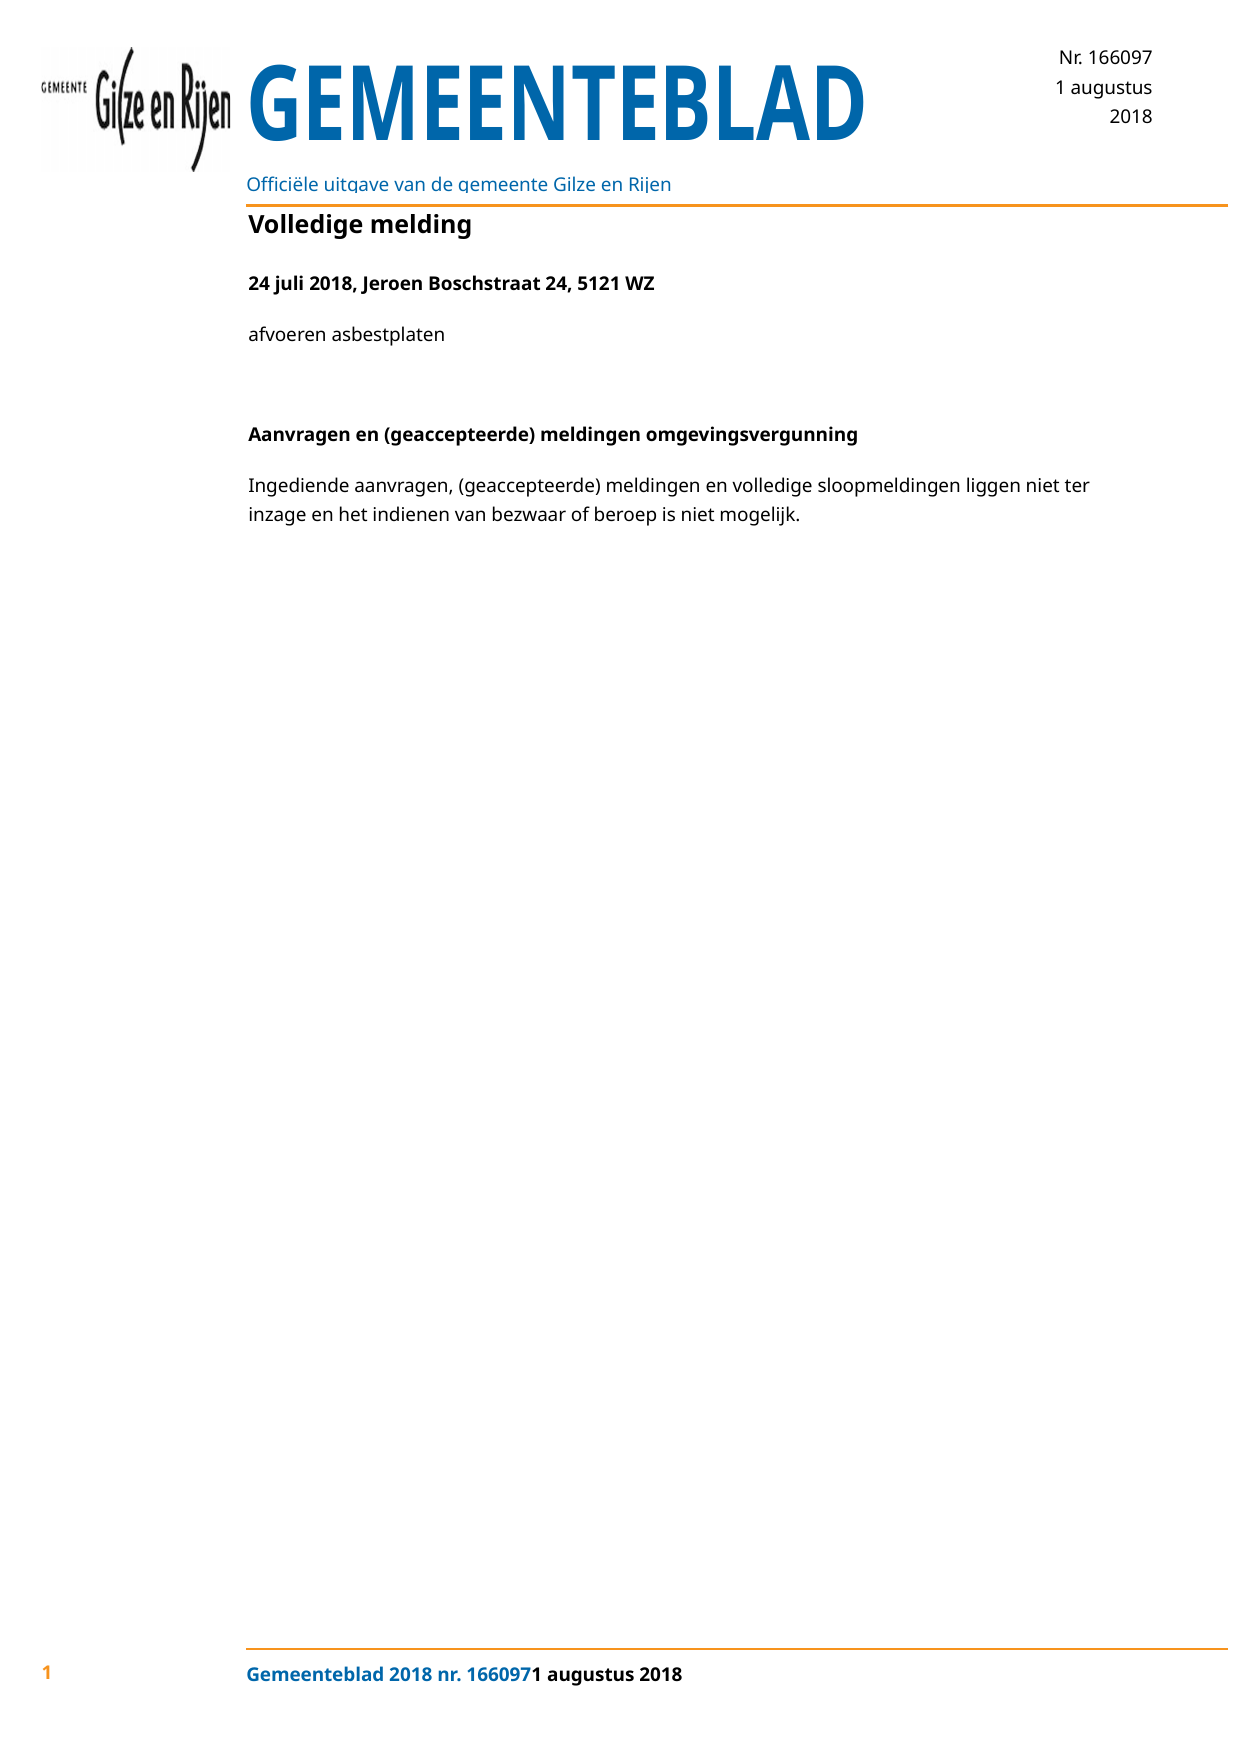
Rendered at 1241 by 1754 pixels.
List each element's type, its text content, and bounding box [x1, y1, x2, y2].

picture [41, 47, 231, 172]
text Ingediende aanvragen, (geaccepteerde) meldingen en volledige sloopmeldingen liggen niet ter inzage en het indienen van bezwaar of beroep is niet mogelijk. [248, 472, 1152, 527]
text afvoeren asbestplaten [248, 321, 1152, 346]
text Aanvragen en (geaccepteerde) meldingen omgevingsvergunning [248, 422, 1152, 447]
text Volledige melding [248, 207, 1152, 241]
text 24 juli 2018, Jeroen Boschstraat 24, 5121 WZ [248, 270, 1152, 296]
